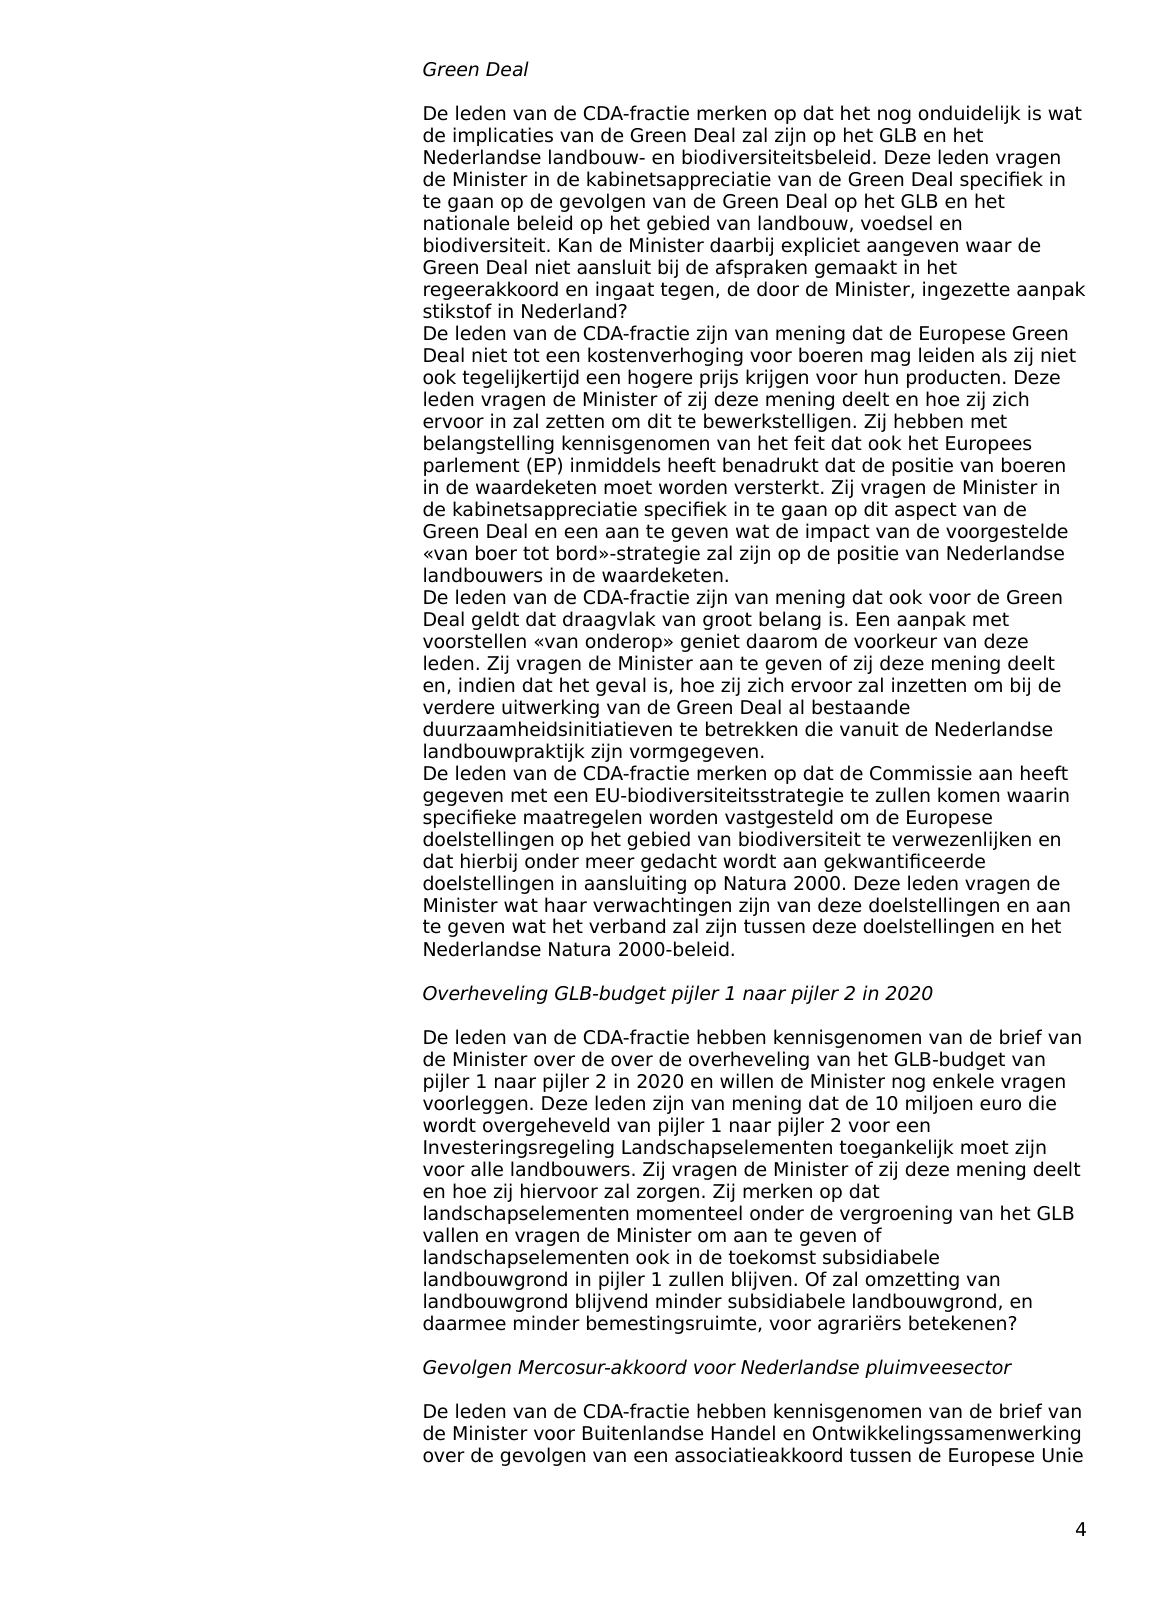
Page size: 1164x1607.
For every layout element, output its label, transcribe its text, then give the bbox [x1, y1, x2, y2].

text De leden van de CDA-fractie hebben kennisgenomen van de brief van de Minister voor Buitenlandse Handel en Ontwikkelingssamenwerking over de gevolgen van een associatieakkoord tussen de Europese Unie [422, 1401, 1087, 1467]
subtitle Gevolgen Mercosur-akkoord voor Nederlandse pluimveesector [422, 1357, 1087, 1379]
subtitle Overheveling GLB-budget pijler 1 naar pijler 2 in 2020 [422, 983, 1087, 1004]
text De leden van de CDA-fractie hebben kennisgenomen van de brief van de Minister over de over de overheveling van het GLB-budget van pijler 1 naar pijler 2 in 2020 en willen de Minister nog enkele vragen voorleggen. Deze leden zijn van mening dat de 10 miljoen euro die wordt overgeheveld van pijler 1 naar pijler 2 voor een Investeringsregeling Landschapselementen toegankelijk moet zijn voor alle landbouwers. Zij vragen de Minister of zij deze mening deelt en hoe zij hiervoor zal zorgen. Zij merken op dat landschapselementen momenteel onder de vergroening van het GLB vallen en vragen de Minister om aan te geven of landschapselementen ook in de toekomst subsidiabele landbouwgrond in pijler 1 zullen blijven. Of zal omzetting van landbouwgrond blijvend minder subsidiabele landbouwgrond, en daarmee minder bemestingsruimte, voor agrariërs betekenen? [422, 1027, 1087, 1334]
text De leden van de CDA-fractie zijn van mening dat de Europese Green Deal niet tot een kostenverhoging voor boeren mag leiden als zij niet ook tegelijkertijd een hogere prijs krijgen voor hun producten. Deze leden vragen de Minister of zij deze mening deelt en hoe zij zich ervoor in zal zetten om dit te bewerkstelligen. Zij hebben met belangstelling kennisgenomen van het feit dat ook het Europees parlement (EP) inmiddels heeft benadrukt dat de positie van boeren in de waardeketen moet worden versterkt. Zij vragen de Minister in de kabinetsappreciatie specifiek in te gaan op dit aspect van de Green Deal en een aan te geven wat de impact van de voorgestelde «van boer tot bord»-strategie zal zijn op de positie van Nederlandse landbouwers in de waardeketen. [422, 323, 1087, 587]
text De leden van de CDA-fractie merken op dat het nog onduidelijk is wat de implicaties van de Green Deal zal zijn op het GLB en het Nederlandse landbouw- en biodiversiteitsbeleid. Deze leden vragen de Minister in de kabinetsappreciatie van de Green Deal specifiek in te gaan op de gevolgen van de Green Deal op het GLB en het nationale beleid op het gebied van landbouw, voedsel en biodiversiteit. Kan de Minister daarbij expliciet aangeven waar de Green Deal niet aansluit bij de afspraken gemaakt in het regeerakkoord en ingaat tegen, de door de Minister, ingezette aanpak stikstof in Nederland? [422, 103, 1087, 323]
subtitle Green Deal [422, 59, 1087, 81]
text De leden van de CDA-fractie zijn van mening dat ook voor de Green Deal geldt dat draagvlak van groot belang is. Een aanpak met voorstellen «van onderop» geniet daarom de voorkeur van deze leden. Zij vragen de Minister aan te geven of zij deze mening deelt en, indien dat het geval is, hoe zij zich ervoor zal inzetten om bij de verdere uitwerking van de Green Deal al bestaande duurzaamheidsinitiatieven te betrekken die vanuit de Nederlandse landbouwpraktijk zijn vormgegeven. [422, 587, 1087, 763]
text De leden van de CDA-fractie merken op dat de Commissie aan heeft gegeven met een EU-biodiversiteitsstrategie te zullen komen waarin specifieke maatregelen worden vastgesteld om de Europese doelstellingen op het gebied van biodiversiteit te verwezenlijken en dat hierbij onder meer gedacht wordt aan gekwantificeerde doelstellingen in aansluiting op Natura 2000. Deze leden vragen de Minister wat haar verwachtingen zijn van deze doelstellingen en aan te geven wat het verband zal zijn tussen deze doelstellingen en het Nederlandse Natura 2000-beleid. [422, 763, 1087, 960]
